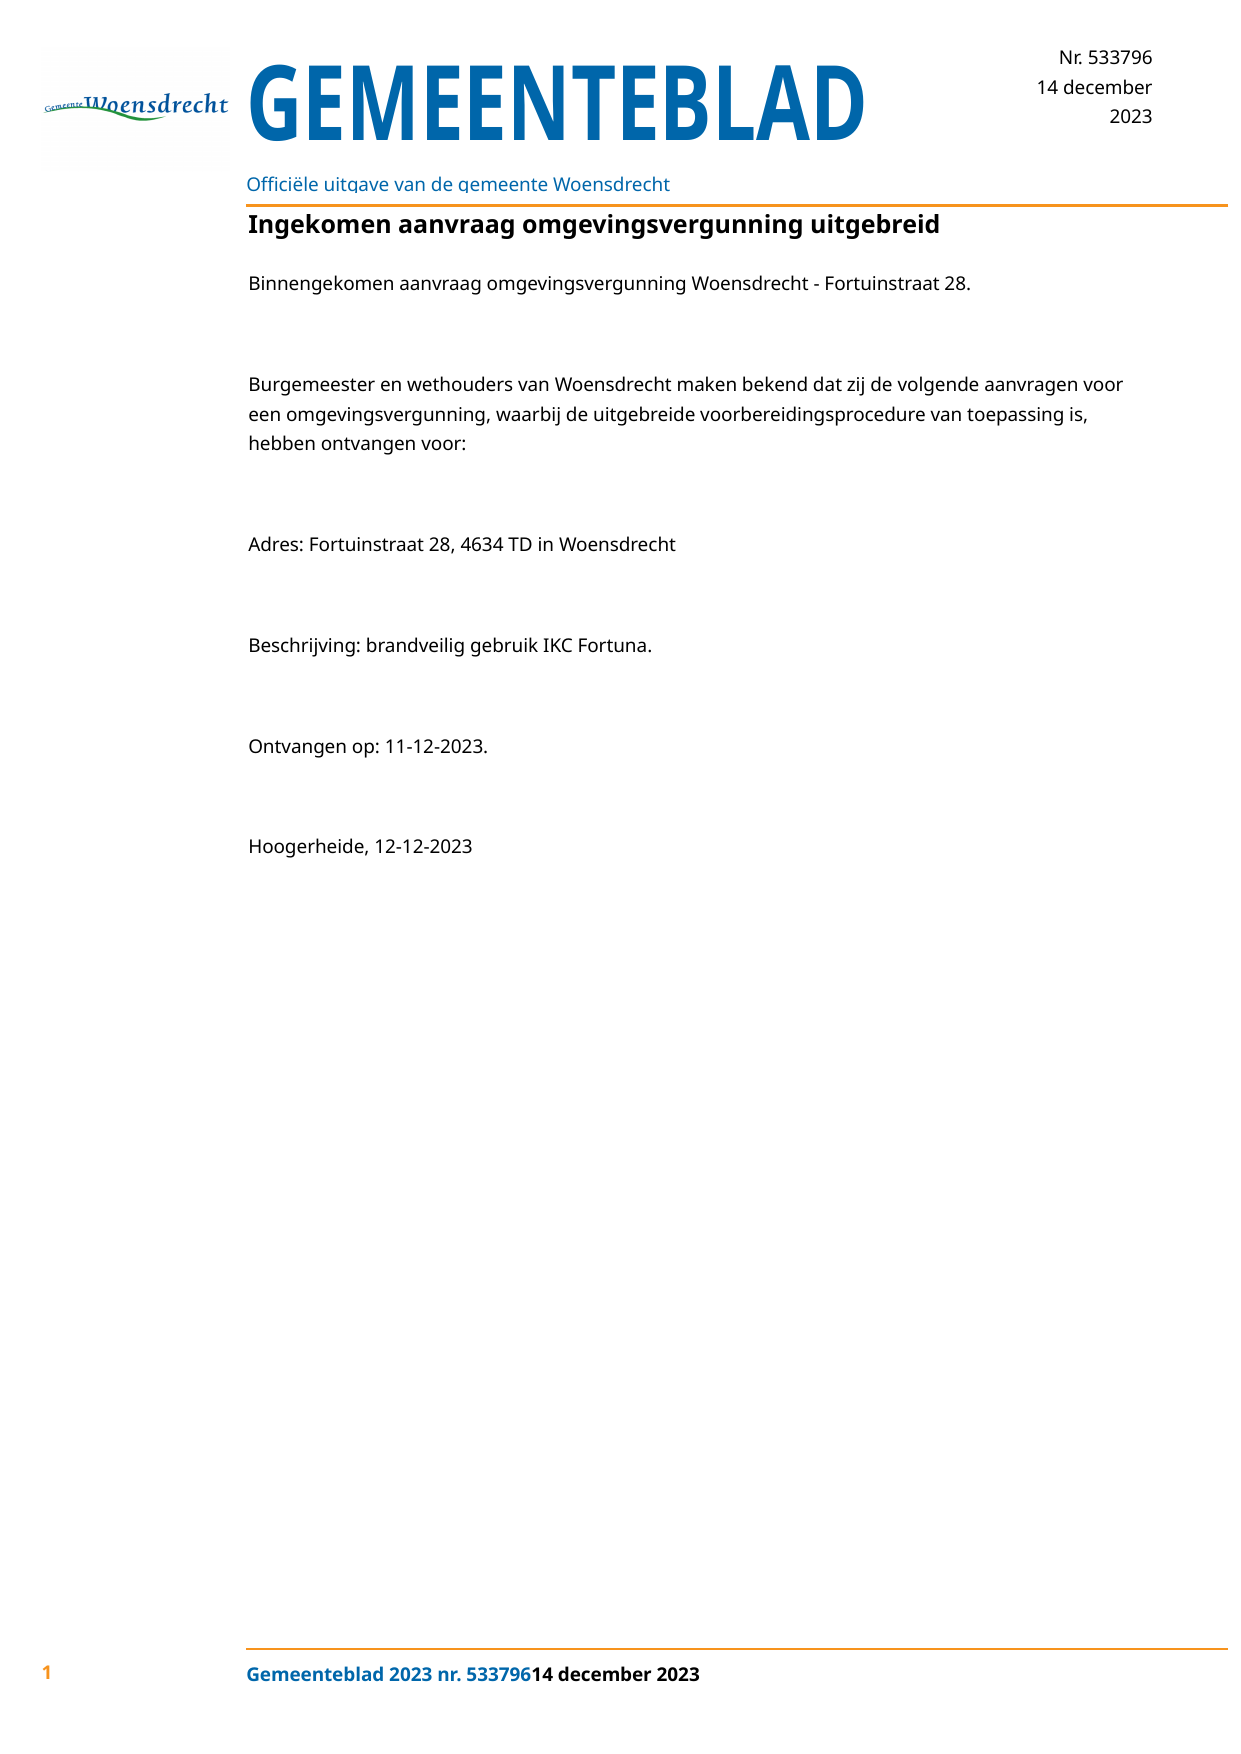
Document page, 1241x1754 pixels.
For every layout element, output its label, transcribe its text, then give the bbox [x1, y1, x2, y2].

text Burgemeester en wethouders van Woensdrecht maken bekend dat zij de volgende aanvragen voor een omgevingsvergunning, waarbij de uitgebreide voorbereidingsprocedure van toepassing is, hebben ontvangen voor: [248, 371, 1152, 456]
text Binnengekomen aanvraag omgevingsvergunning Woensdrecht - Fortuinstraat 28. [248, 270, 1152, 296]
text Ingekomen aanvraag omgevingsvergunning uitgebreid [248, 207, 1152, 241]
text Adres: Fortuinstraat 28, 4634 TD in Woensdrecht [248, 531, 1152, 557]
text Ontvangen op: 11-12-2023. [248, 733, 1152, 758]
picture [41, 47, 231, 172]
text Beschrijving: brandveilig gebruik IKC Fortuna. [248, 632, 1152, 658]
text Hoogerheide, 12-12-2023 [248, 834, 1152, 859]
